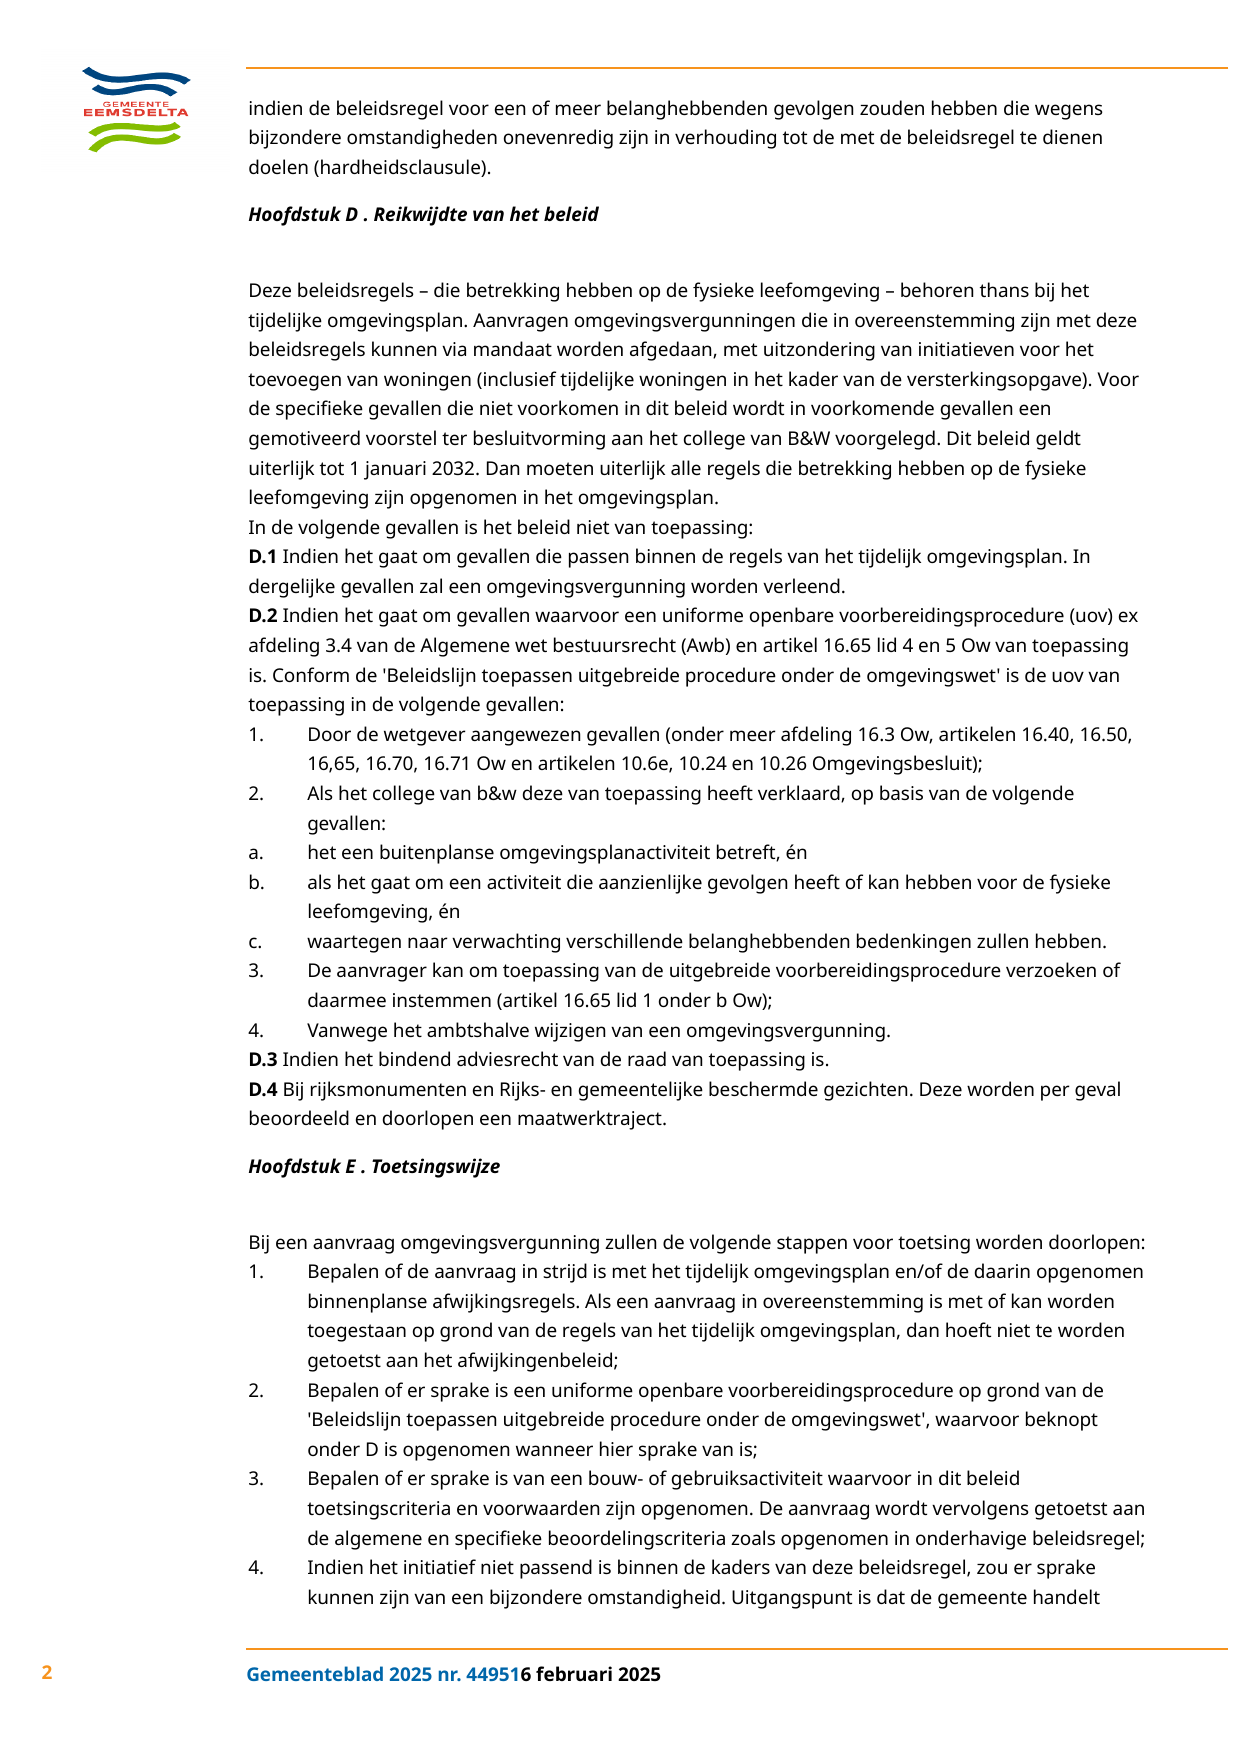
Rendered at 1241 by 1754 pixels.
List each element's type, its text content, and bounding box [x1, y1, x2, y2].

text In de volgende gevallen is het beleid niet van toepassing: [248, 514, 1152, 540]
list Bepalen of de aanvraag in strijd is met het tijdelijk omgevingsplan en/of de daarin opgenomen binnenplanse afwijkingsregels. Als een aanvraag in overeenstemming is met of kan worden toegestaan op grond van de regels van het tijdelijk omgevingsplan, dan hoeft niet te worden getoetst aan het afwijkingenbeleid; [248, 1258, 1152, 1373]
text D.2 Indien het gaat om gevallen waarvoor een uniforme openbare voorbereidingsprocedure (uov) ex afdeling 3.4 van de Algemene wet bestuursrecht (Awb) en artikel 16.65 lid 4 en 5 Ow van toepassing is. Conform de 'Beleidslijn toepassen uitgebreide procedure onder de omgevingswet' is de uov van toepassing in de volgende gevallen: [248, 603, 1152, 717]
text Hoofdstuk E . Toetsingswijze [248, 1151, 1152, 1180]
list Indien het initiatief niet passend is binnen de kaders van deze beleidsregel, zou er sprake kunnen zijn van een bijzondere omstandigheid. Uitgangspunt is dat de gemeente handelt [248, 1554, 1152, 1610]
picture [41, 47, 231, 172]
text D.3 Indien het bindend adviesrecht van de raad van toepassing is. [248, 1046, 1152, 1072]
list het een buitenplanse omgevingsplanactiviteit betreft, én [248, 839, 1152, 865]
text Deze beleidsregels – die betrekking hebben op de fysieke leefomgeving – behoren thans bij het tijdelijke omgevingsplan. Aanvragen omgevingsvergunningen die in overeenstemming zijn met deze beleidsregels kunnen via mandaat worden afgedaan, met uitzondering van initiatieven voor het toevoegen van woningen (inclusief tijdelijke woningen in het kader van de versterkingsopgave). Voor de specifieke gevallen die niet voorkomen in dit beleid wordt in voorkomende gevallen een gemotiveerd voorstel ter besluitvorming aan het college van B&W voorgelegd. Dit beleid geldt uiterlijk tot 1 januari 2032. Dan moeten uiterlijk alle regels die betrekking hebben op de fysieke leefomgeving zijn opgenomen in het omgevingsplan. [248, 277, 1152, 510]
list Door de wetgever aangewezen gevallen (onder meer afdeling 16.3 Ow, artikelen 16.40, 16.50, 16,65, 16.70, 16.71 Ow en artikelen 10.6e, 10.24 en 10.26 Omgevingsbesluit); [248, 721, 1152, 776]
text Bij een aanvraag omgevingsvergunning zullen de volgende stappen voor toetsing worden doorlopen: [248, 1229, 1152, 1255]
text Hoofdstuk D . Reikwijdte van het beleid [248, 199, 1152, 228]
list Bepalen of er sprake is een uniforme openbare voorbereidingsprocedure op grond van de 'Beleidslijn toepassen uitgebreide procedure onder de omgevingswet', waarvoor beknopt onder D is opgenomen wanneer hier sprake van is; [248, 1377, 1152, 1462]
list De aanvrager kan om toepassing van de uitgebreide voorbereidingsprocedure verzoeken of daarmee instemmen (artikel 16.65 lid 1 onder b Ow); [248, 958, 1152, 1013]
list waartegen naar verwachting verschillende belanghebbenden bedenkingen zullen hebben. [248, 928, 1152, 954]
text D.4 Bij rijksmonumenten en Rijks- en gemeentelijke beschermde gezichten. Deze worden per geval beoordeeld en doorlopen een maatwerktraject. [248, 1076, 1152, 1131]
text D.1 Indien het gaat om gevallen die passen binnen de regels van het tijdelijk omgevingsplan. In dergelijke gevallen zal een omgevingsvergunning worden verleend. [248, 543, 1152, 599]
text indien de beleidsregel voor een of meer belanghebbenden gevolgen zouden hebben die wegens bijzondere omstandigheden onevenredig zijn in verhouding tot de met de beleidsregel te dienen doelen (hardheidsclausule). [248, 95, 1152, 180]
list als het gaat om een activiteit die aanzienlijke gevolgen heeft of kan hebben voor de fysieke leefomgeving, én [248, 869, 1152, 924]
list Bepalen of er sprake is van een bouw- of gebruiksactiviteit waarvoor in dit beleid toetsingscriteria en voorwaarden zijn opgenomen. De aanvraag wordt vervolgens getoetst aan de algemene en specifieke beoordelingscriteria zoals opgenomen in onderhavige beleidsregel; [248, 1466, 1152, 1551]
list Als het college van b&w deze van toepassing heeft verklaard, op basis van de volgende gevallen: [248, 780, 1152, 836]
list Vanwege het ambtshalve wijzigen van een omgevingsvergunning. [248, 1017, 1152, 1043]
